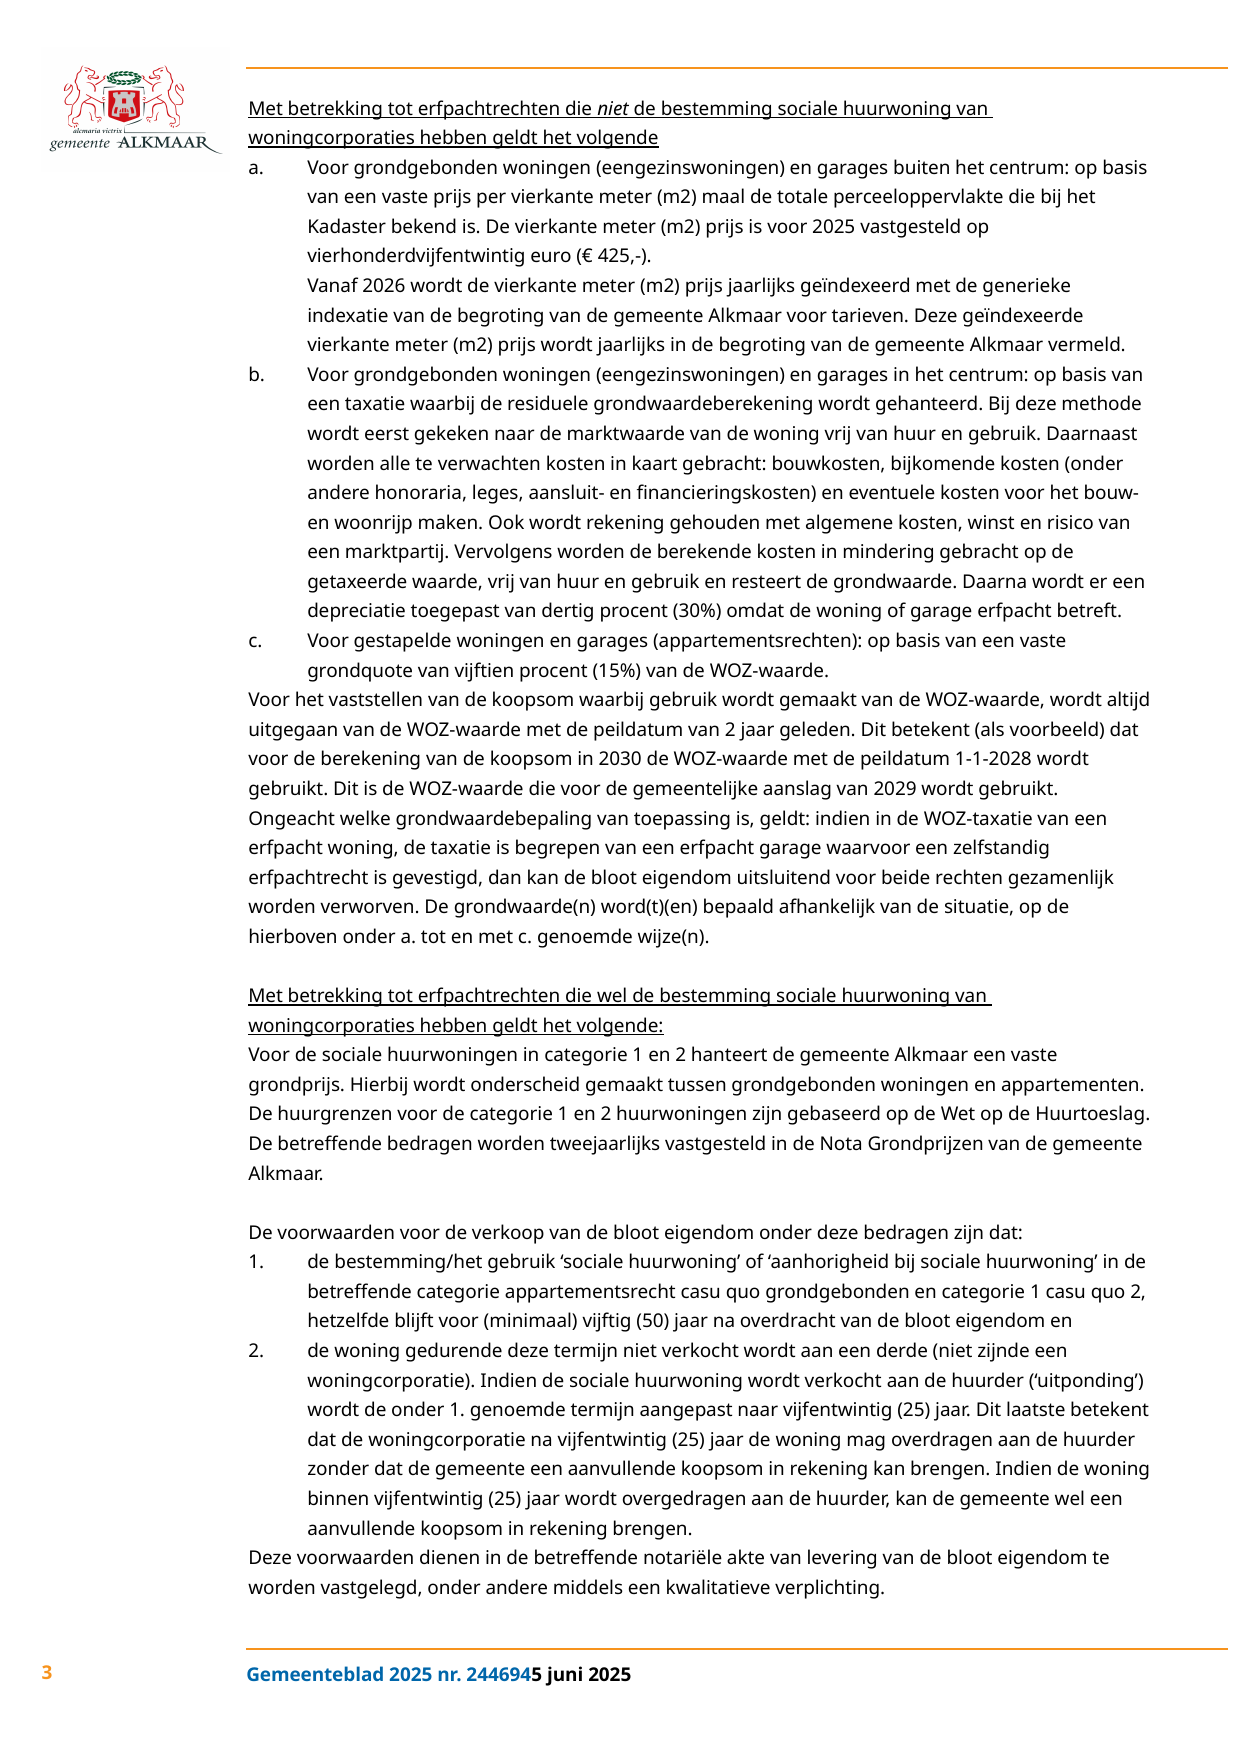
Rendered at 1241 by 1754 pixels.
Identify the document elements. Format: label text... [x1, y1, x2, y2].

picture [41, 47, 231, 172]
list de bestemming/het gebruik ‘sociale huurwoning’ of ‘aanhorigheid bij sociale huurwoning’ in de betreffende categorie appartementsrecht casu quo grondgebonden en categorie 1 casu quo 2, hetzelfde blijft voor (minimaal) vijftig (50) jaar na overdracht van de bloot eigendom en [248, 1248, 1152, 1333]
text Voor de sociale huurwoningen in categorie 1 en 2 hanteert de gemeente Alkmaar een vaste grondprijs. Hierbij wordt onderscheid gemaakt tussen grondgebonden woningen en appartementen. De huurgrenzen voor de categorie 1 en 2 huurwoningen zijn gebaseerd op de Wet op de Huurtoeslag. De betreffende bedragen worden tweejaarlijks vastgesteld in de Nota Grondprijzen van de gemeente Alkmaar. [248, 1041, 1152, 1186]
text Met betrekking tot erfpachtrechten die niet de bestemming sociale huurwoning van woningcorporaties hebben geldt het volgende [248, 95, 1152, 150]
list Voor grondgebonden woningen (eengezinswoningen) en garages in het centrum: op basis van een taxatie waarbij de residuele grondwaardeberekening wordt gehanteerd. Bij deze methode wordt eerst gekeken naar de marktwaarde van de woning vrij van huur en gebruik. Daarnaast worden alle te verwachten kosten in kaart gebracht: bouwkosten, bijkomende kosten (onder andere honoraria, leges, aansluit- en financieringskosten) en eventuele kosten voor het bouw- en woonrijp maken. Ook wordt rekening gehouden met algemene kosten, winst en risico van een marktpartij. Vervolgens worden de berekende kosten in mindering gebracht op de getaxeerde waarde, vrij van huur en gebruik en resteert de grondwaarde. Daarna wordt er een depreciatie toegepast van dertig procent (30%) omdat de woning of garage erfpacht betreft. [248, 361, 1152, 623]
list de woning gedurende deze termijn niet verkocht wordt aan een derde (niet zijnde een woningcorporatie). Indien de sociale huurwoning wordt verkocht aan de huurder (‘uitponding’) wordt de onder 1. genoemde termijn aangepast naar vijfentwintig (25) jaar. Dit laatste betekent dat de woningcorporatie na vijfentwintig (25) jaar de woning mag overdragen aan de huurder zonder dat de gemeente een aanvullende koopsom in rekening kan brengen. Indien de woning binnen vijfentwintig (25) jaar wordt overgedragen aan de huurder, kan de gemeente wel een aanvullende koopsom in rekening brengen. [248, 1337, 1152, 1541]
list Voor grondgebonden woningen (eengezinswoningen) en garages buiten het centrum: op basis van een vaste prijs per vierkante meter (m2) maal de totale perceeloppervlakte die bij het Kadaster bekend is. De vierkante meter (m2) prijs is voor 2025 vastgesteld op vierhonderdvijfentwintig euro (€ 425,-). [248, 154, 1152, 268]
text Ongeacht welke grondwaardebepaling van toepassing is, geldt: indien in de WOZ-taxatie van een erfpacht woning, de taxatie is begrepen van een erfpacht garage waarvoor een zelfstandig erfpachtrecht is gevestigd, dan kan de bloot eigendom uitsluitend voor beide rechten gezamenlijk worden verworven. De grondwaarde(n) word(t)(en) bepaald afhankelijk van de situatie, op de hierboven onder a. tot en met c. genoemde wijze(n). [248, 805, 1152, 949]
text Met betrekking tot erfpachtrechten die wel de bestemming sociale huurwoning van woningcorporaties hebben geldt het volgende: [248, 982, 1152, 1038]
list Voor gestapelde woningen en garages (appartementsrechten): op basis van een vaste grondquote van vijftien procent (15%) van de WOZ-waarde. [248, 627, 1152, 683]
text Deze voorwaarden dienen in de betreffende notariële akte van levering van de bloot eigendom te worden vastgelegd, onder andere middels een kwalitatieve verplichting. [248, 1544, 1152, 1600]
list Vanaf 2026 wordt de vierkante meter (m2) prijs jaarlijks geïndexeerd met de generieke indexatie van de begroting van de gemeente Alkmaar voor tarieven. Deze geïndexeerde vierkante meter (m2) prijs wordt jaarlijks in de begroting van de gemeente Alkmaar vermeld. [248, 272, 1152, 357]
text Voor het vaststellen van de koopsom waarbij gebruik wordt gemaakt van de WOZ-waarde, wordt altijd uitgegaan van de WOZ-waarde met de peildatum van 2 jaar geleden. Dit betekent (als voorbeeld) dat voor de berekening van de koopsom in 2030 de WOZ-waarde met de peildatum 1-1-2028 wordt gebruikt. Dit is de WOZ-waarde die voor de gemeentelijke aanslag van 2029 wordt gebruikt. [248, 686, 1152, 801]
text De voorwaarden voor de verkoop van de bloot eigendom onder deze bedragen zijn dat: [248, 1219, 1152, 1245]
